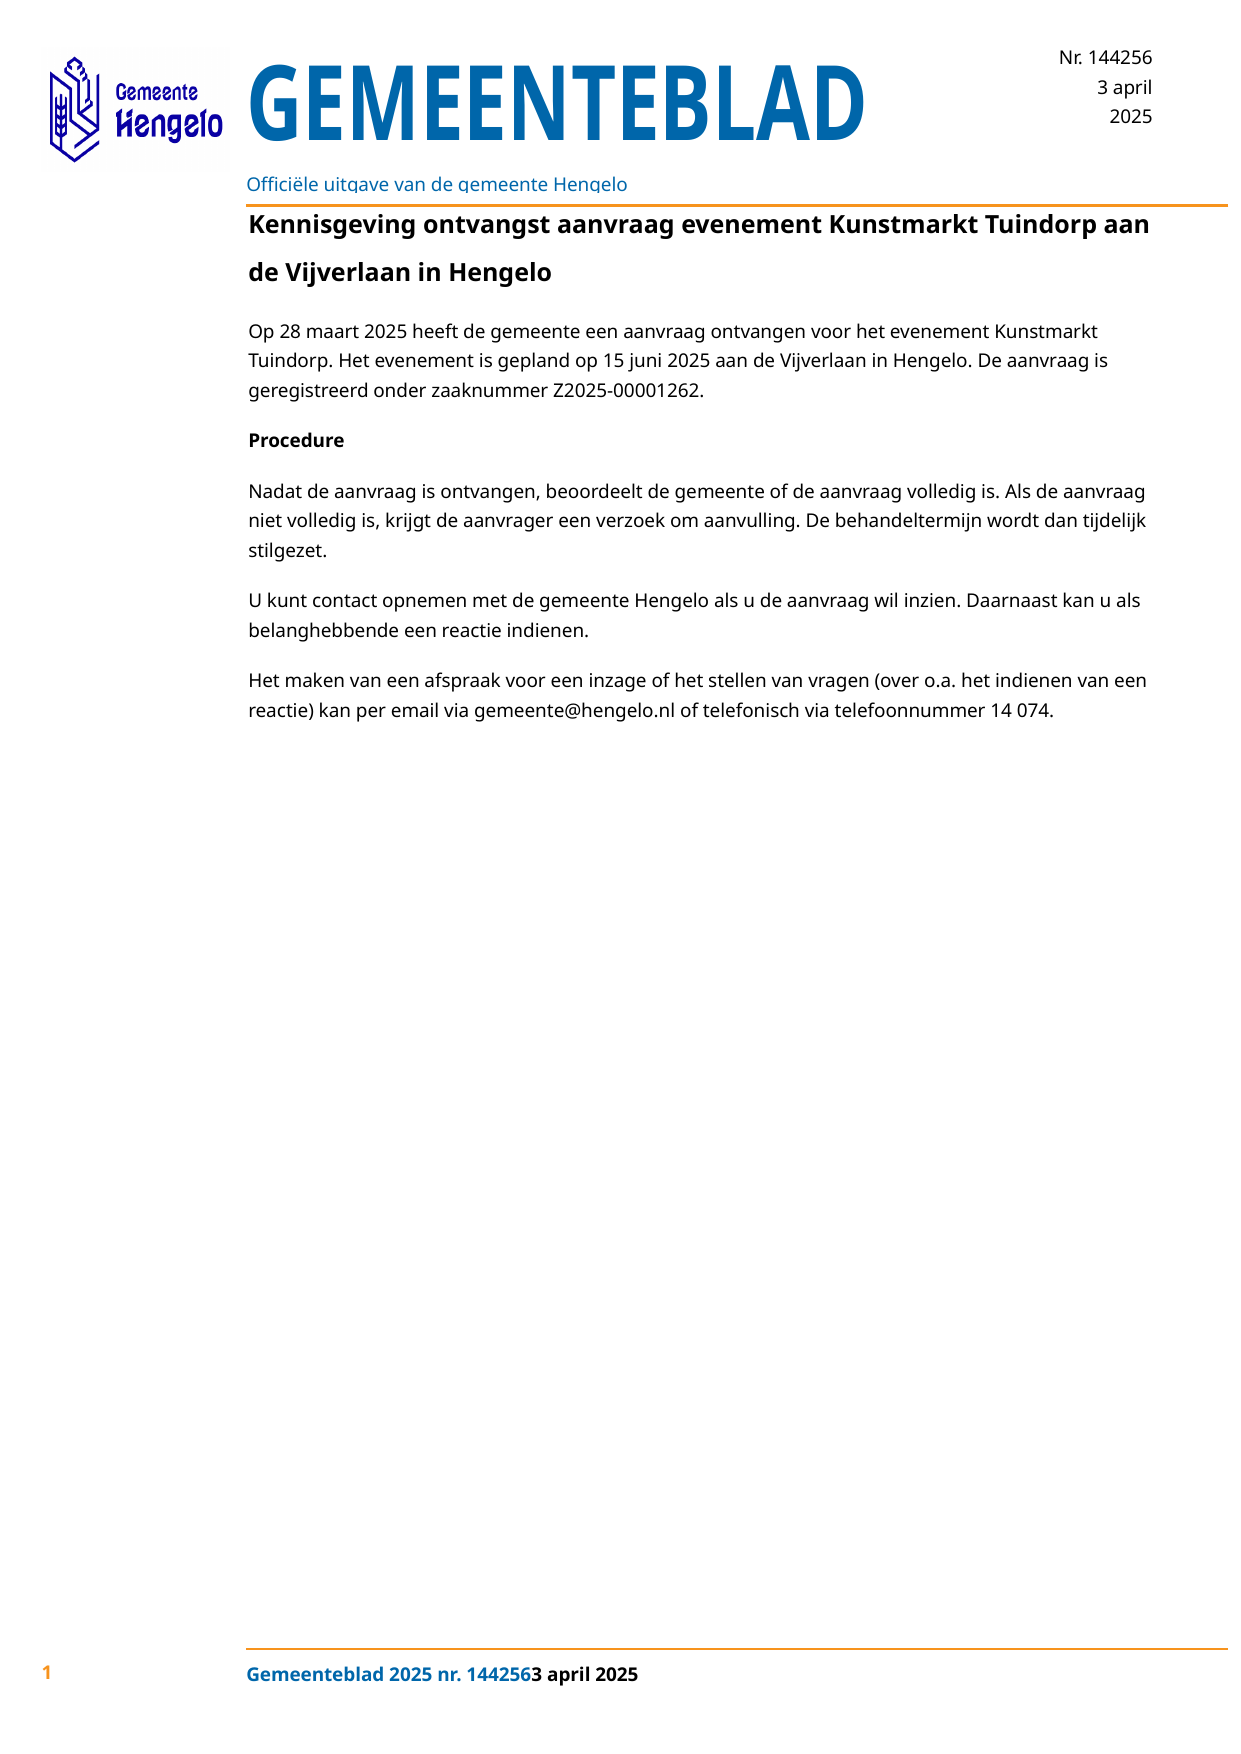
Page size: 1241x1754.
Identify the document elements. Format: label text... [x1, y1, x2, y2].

text Het maken van een afspraak voor een inzage of het stellen van vragen (over o.a. het indienen van een reactie) kan per email via gemeente@hengelo.nl of telefonisch via telefoonnummer 14 074. [248, 667, 1152, 723]
text Nadat de aanvraag is ontvangen, beoordeelt de gemeente of de aanvraag volledig is. Als de aanvraag niet volledig is, krijgt de aanvrager een verzoek om aanvulling. De behandeltermijn wordt dan tijdelijk stilgezet. [248, 478, 1152, 563]
text Op 28 maart 2025 heeft de gemeente een aanvraag ontvangen voor het evenement Kunstmarkt Tuindorp. Het evenement is gepland op 15 juni 2025 aan de Vijverlaan in Hengelo. De aanvraag is geregistreerd onder zaaknummer Z2025-00001262. [248, 318, 1152, 403]
text Kennisgeving ontvangst aanvraag evenement Kunstmarkt Tuindorp aan de Vijverlaan in Hengelo [248, 207, 1152, 288]
picture [41, 47, 231, 172]
text U kunt contact opnemen met de gemeente Hengelo als u de aanvraag wil inzien. Daarnaast kan u als belanghebbende een reactie indienen. [248, 587, 1152, 643]
text Procedure [248, 427, 1152, 453]
